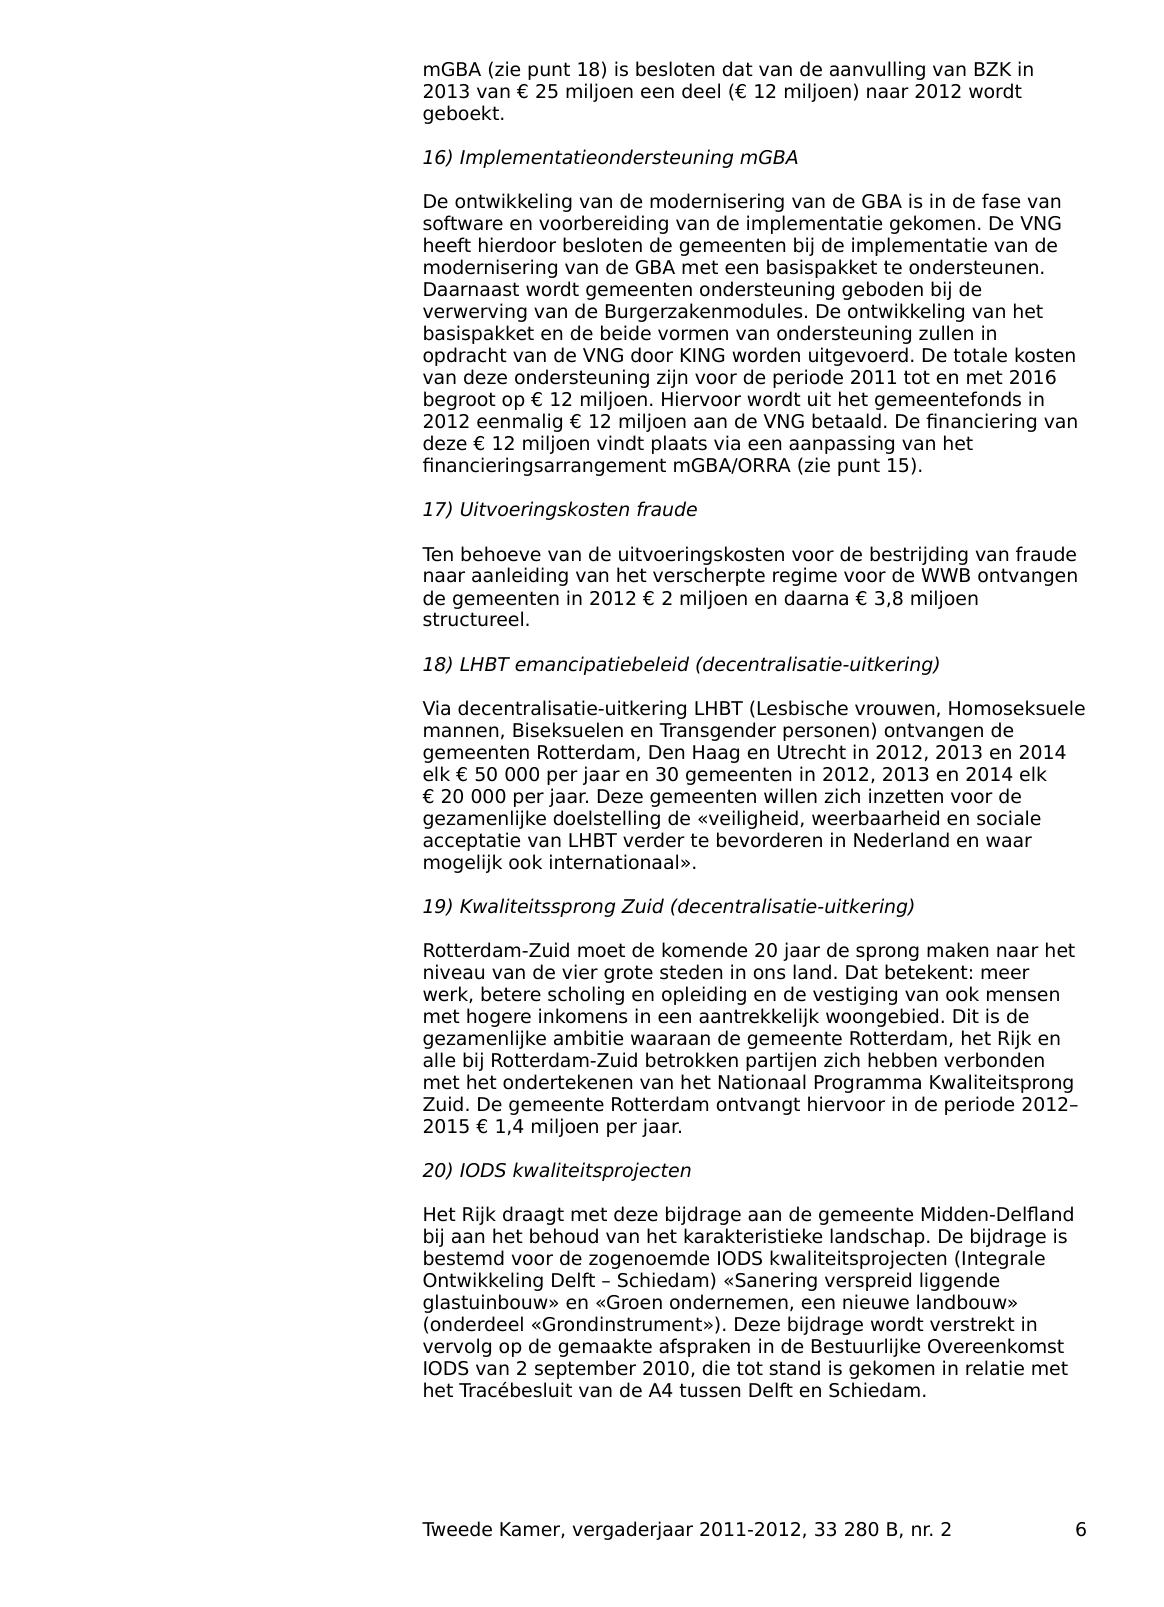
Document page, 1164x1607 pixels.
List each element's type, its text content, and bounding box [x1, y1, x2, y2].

subtitle 18) LHBT emancipatiebeleid (decentralisatie-uitkering) [422, 653, 1087, 676]
text De ontwikkeling van de modernisering van de GBA is in de fase van software en voorbereiding van de implementatie gekomen. De VNG heeft hierdoor besloten de gemeenten bij de implementatie van de modernisering van de GBA met een basispakket te ondersteunen. Daarnaast wordt gemeenten ondersteuning geboden bij de verwerving van de Burgerzakenmodules. De ontwikkeling van het basispakket en de beide vormen van ondersteuning zullen in opdracht van de VNG door KING worden uitgevoerd. De totale kosten van deze ondersteuning zijn voor de periode 2011 tot en met 2016 begroot op € 12 miljoen. Hiervoor wordt uit het gemeentefonds in 2012 eenmalig € 12 miljoen aan de VNG betaald. De financiering van deze € 12 miljoen vindt plaats via een aanpassing van het financieringsarrangement mGBA/ORRA (zie punt 15). [422, 191, 1087, 477]
text Het Rijk draagt met deze bijdrage aan de gemeente Midden-Delfland bij aan het behoud van het karakteristieke landschap. De bijdrage is bestemd voor de zogenoemde IODS kwaliteitsprojecten (Integrale Ontwikkeling Delft – Schiedam) «Sanering verspreid liggende glastuinbouw» en «Groen ondernemen, een nieuwe landbouw» (onderdeel «Grondinstrument»). Deze bijdrage wordt verstrekt in vervolg op de gemaakte afspraken in de Bestuurlijke Overeenkomst IODS van 2 september 2010, die tot stand is gekomen in relatie met het Tracébesluit van de A4 tussen Delft en Schiedam. [422, 1204, 1087, 1402]
text mGBA (zie punt 18) is besloten dat van de aanvulling van BZK in 2013 van € 25 miljoen een deel (€ 12 miljoen) naar 2012 wordt geboekt. [422, 59, 1087, 125]
subtitle 20) IODS kwaliteitsprojecten [422, 1160, 1087, 1182]
text Via decentralisatie-uitkering LHBT (Lesbische vrouwen, Homoseksuele mannen, Biseksuelen en Transgender personen) ontvangen de gemeenten Rotterdam, Den Haag en Utrecht in 2012, 2013 en 2014 elk € 50 000 per jaar en 30 gemeenten in 2012, 2013 en 2014 elk € 20 000 per jaar. Deze gemeenten willen zich inzetten voor de gezamenlijke doelstelling de «veiligheid, weerbaarheid en sociale acceptatie van LHBT verder te bevorderen in Nederland en waar mogelijk ook internationaal». [422, 698, 1087, 873]
text Rotterdam-Zuid moet de komende 20 jaar de sprong maken naar het niveau van de vier grote steden in ons land. Dat betekent: meer werk, betere scholing en opleiding en de vestiging van ook mensen met hogere inkomens in een aantrekkelijk woongebied. Dit is de gezamenlijke ambitie waaraan de gemeente Rotterdam, het Rijk en alle bij Rotterdam-Zuid betrokken partijen zich hebben verbonden met het ondertekenen van het Nationaal Programma Kwaliteitsprong Zuid. De gemeente Rotterdam ontvangt hiervoor in de periode 2012–2015 € 1,4 miljoen per jaar. [422, 940, 1087, 1138]
subtitle 19) Kwaliteitssprong Zuid (decentralisatie-uitkering) [422, 896, 1087, 918]
subtitle 17) Uitvoeringskosten fraude [422, 499, 1087, 521]
subtitle 16) Implementatieondersteuning mGBA [422, 147, 1087, 169]
text Ten behoeve van de uitvoeringskosten voor de bestrijding van fraude naar aanleiding van het verscherpte regime voor de WWB ontvangen de gemeenten in 2012 € 2 miljoen en daarna € 3,8 miljoen structureel. [422, 543, 1087, 631]
